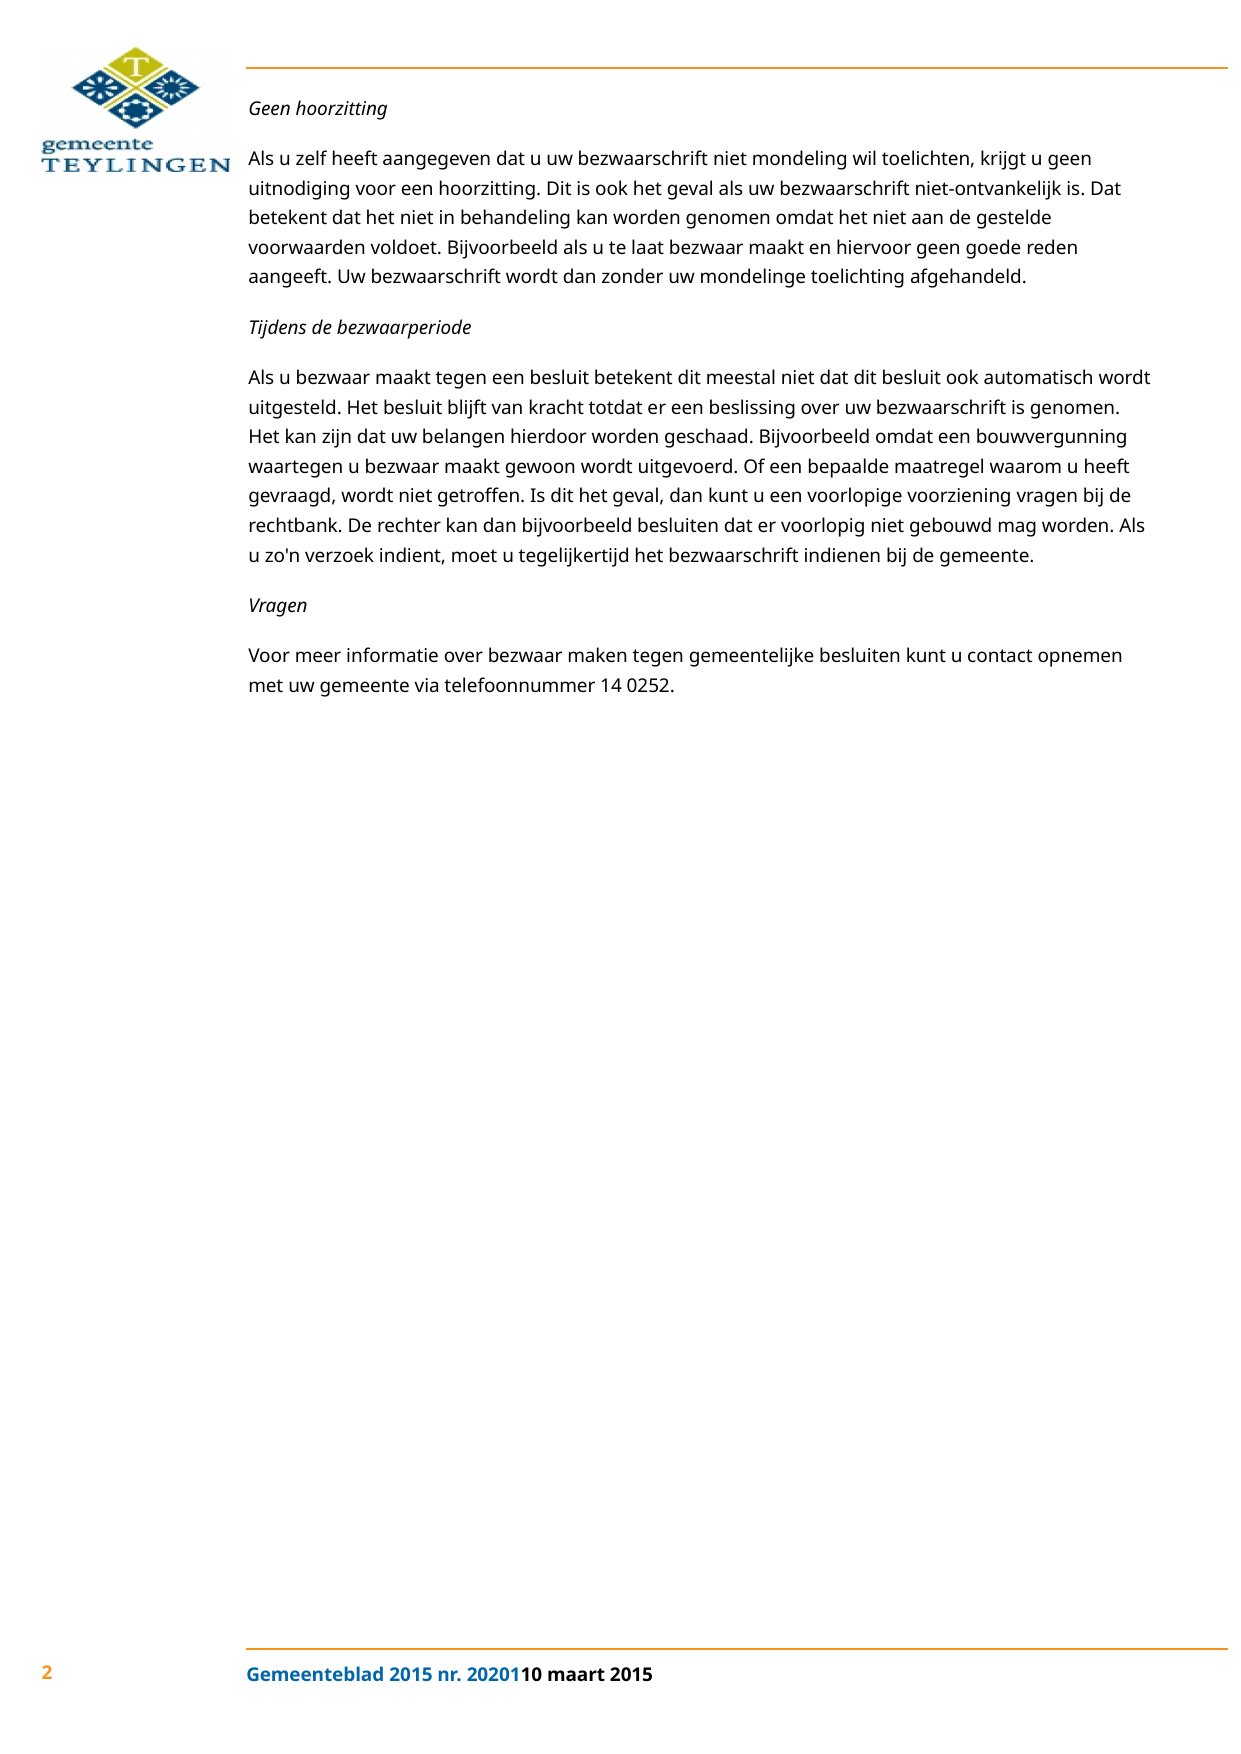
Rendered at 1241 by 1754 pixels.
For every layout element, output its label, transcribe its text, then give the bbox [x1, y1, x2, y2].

text Vragen [248, 592, 1152, 618]
text Tijdens de bezwaarperiode [248, 314, 1152, 340]
text Als u zelf heeft aangegeven dat u uw bezwaarschrift niet mondeling wil toelichten, krijgt u geen uitnodiging voor een hoorzitting. Dit is ook het geval als uw bezwaarschrift niet-ontvankelijk is. Dat betekent dat het niet in behandeling kan worden genomen omdat het niet aan de gestelde voorwaarden voldoet. Bijvoorbeeld als u te laat bezwaar maakt en hiervoor geen goede reden aangeeft. Uw bezwaarschrift wordt dan zonder uw mondelinge toelichting afgehandeld. [248, 145, 1152, 289]
text Als u bezwaar maakt tegen een besluit betekent dit meestal niet dat dit besluit ook automatisch wordt uitgesteld. Het besluit blijft van kracht totdat er een beslissing over uw bezwaarschrift is genomen. Het kan zijn dat uw belangen hierdoor worden geschaad. Bijvoorbeeld omdat een bouwvergunning waartegen u bezwaar maakt gewoon wordt uitgevoerd. Of een bepaalde maatregel waarom u heeft gevraagd, wordt niet getroffen. Is dit het geval, dan kunt u een voorlopige voorziening vragen bij de rechtbank. De rechter kan dan bijvoorbeeld besluiten dat er voorlopig niet gebouwd mag worden. Als u zo'n verzoek indient, moet u tegelijkertijd het bezwaarschrift indienen bij de gemeente. [248, 364, 1152, 568]
picture [41, 47, 231, 172]
text Geen hoorzitting [248, 95, 1152, 121]
text Voor meer informatie over bezwaar maken tegen gemeentelijke besluiten kunt u contact opnemen met uw gemeente via telefoonnummer 14 0252. [248, 643, 1152, 698]
